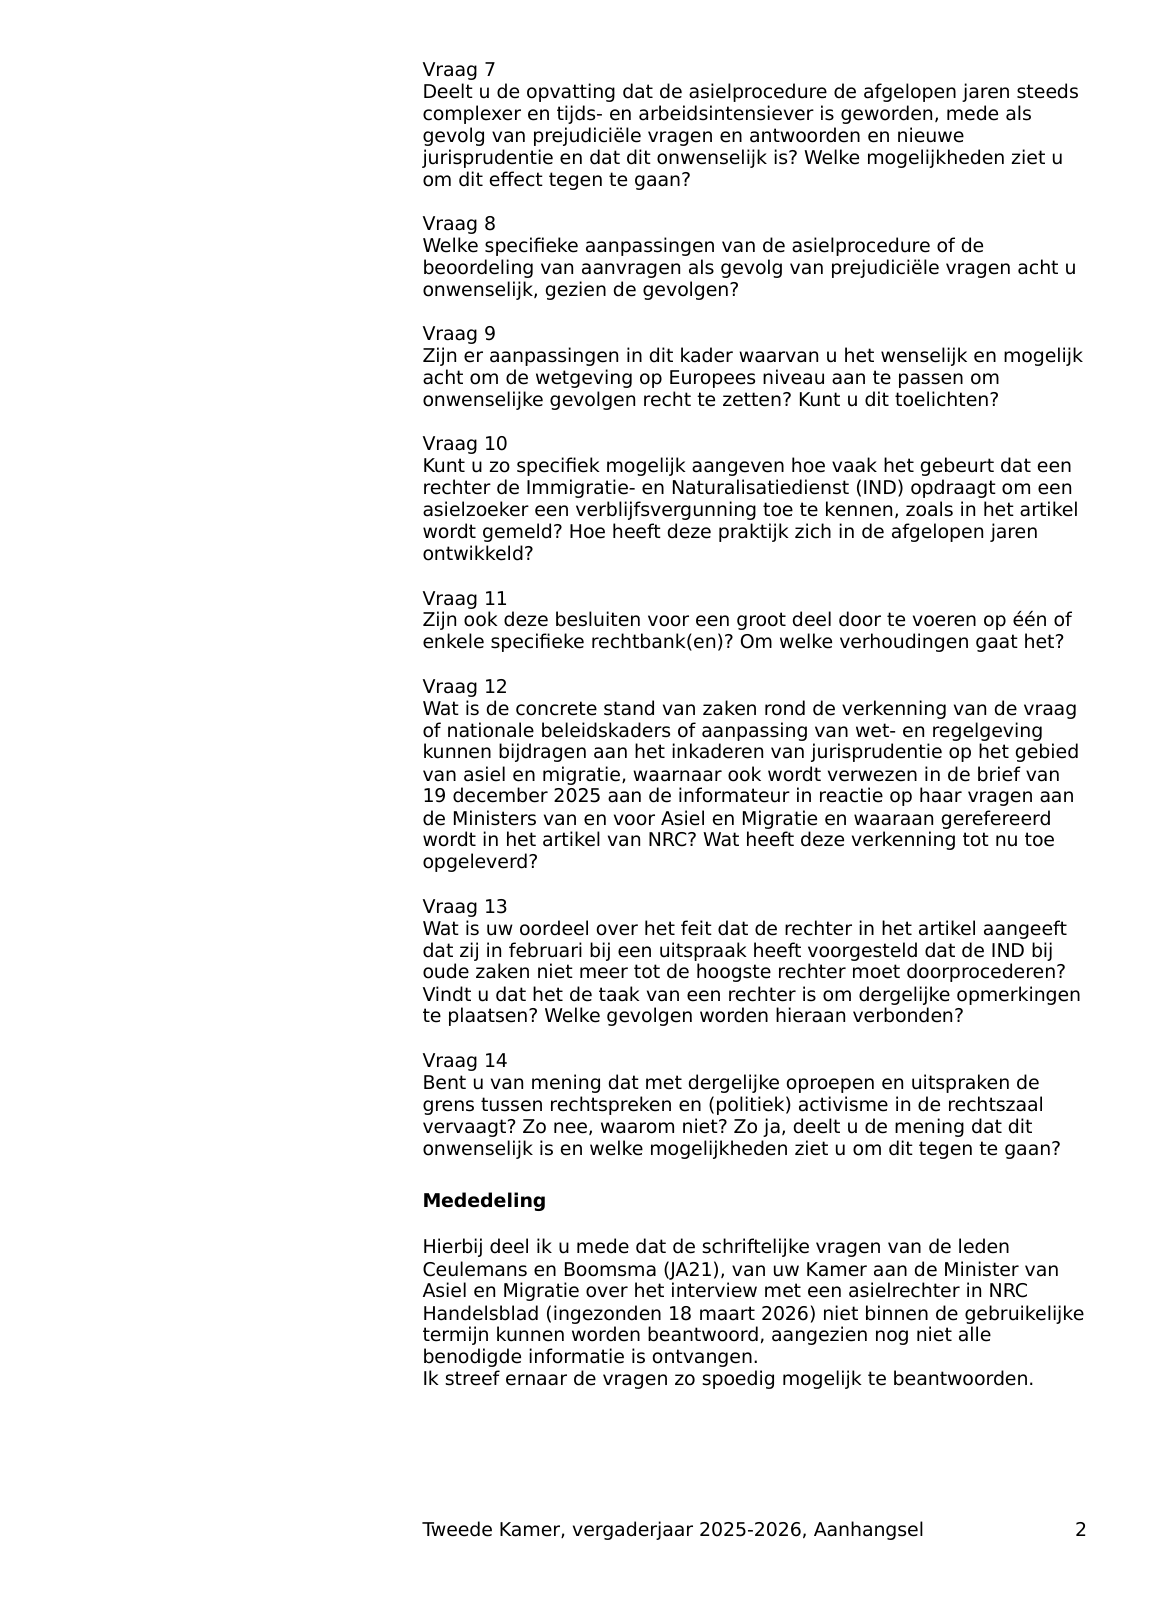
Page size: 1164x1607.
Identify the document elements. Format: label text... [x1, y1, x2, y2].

text Bent u van mening dat met dergelijke oproepen en uitspraken de grens tussen rechtspreken en (politiek) activisme in de rechtszaal vervaagt? Zo nee, waarom niet? Zo ja, deelt u de mening dat dit onwenselijk is en welke mogelijkheden ziet u om dit tegen te gaan? [422, 1072, 1087, 1159]
text Ik streef ernaar de vragen zo spoedig mogelijk te beantwoorden. [422, 1368, 1087, 1390]
text Vraag 7 [422, 59, 1087, 81]
text Vraag 11 [422, 587, 1087, 609]
text Zijn er aanpassingen in dit kader waarvan u het wenselijk en mogelijk acht om de wetgeving op Europees niveau aan te passen om onwenselijke gevolgen recht te zetten? Kunt u dit toelichten? [422, 345, 1087, 411]
subtitle Mededeling [422, 1189, 1087, 1211]
text Vraag 10 [422, 433, 1087, 455]
text Vraag 8 [422, 213, 1087, 235]
text Vraag 9 [422, 323, 1087, 345]
text Welke specifieke aanpassingen van de asielprocedure of de beoordeling van aanvragen als gevolg van prejudiciële vragen acht u onwenselijk, gezien de gevolgen? [422, 235, 1087, 301]
text Kunt u zo specifiek mogelijk aangeven hoe vaak het gebeurt dat een rechter de Immigratie- en Naturalisatiedienst (IND) opdraagt om een asielzoeker een verblijfsvergunning toe te kennen, zoals in het artikel wordt gemeld? Hoe heeft deze praktijk zich in de afgelopen jaren ontwikkeld? [422, 455, 1087, 565]
text Deelt u de opvatting dat de asielprocedure de afgelopen jaren steeds complexer en tijds- en arbeidsintensiever is geworden, mede als gevolg van prejudiciële vragen en antwoorden en nieuwe jurisprudentie en dat dit onwenselijk is? Welke mogelijkheden ziet u om dit effect tegen te gaan? [422, 81, 1087, 191]
text Wat is de concrete stand van zaken rond de verkenning van de vraag of nationale beleidskaders of aanpassing van wet- en regelgeving kunnen bijdragen aan het inkaderen van jurisprudentie op het gebied van asiel en migratie, waarnaar ook wordt verwezen in de brief van 19 december 2025 aan de informateur in reactie op haar vragen aan de Ministers van en voor Asiel en Migratie en waaraan gerefereerd wordt in het artikel van NRC? Wat heeft deze verkenning tot nu toe opgeleverd? [422, 697, 1087, 873]
text Wat is uw oordeel over het feit dat de rechter in het artikel aangeeft dat zij in februari bij een uitspraak heeft voorgesteld dat de IND bij oude zaken niet meer tot de hoogste rechter moet doorprocederen? Vindt u dat het de taak van een rechter is om dergelijke opmerkingen te plaatsen? Welke gevolgen worden hieraan verbonden? [422, 917, 1087, 1027]
text Vraag 12 [422, 676, 1087, 697]
text Vraag 13 [422, 896, 1087, 917]
text Zijn ook deze besluiten voor een groot deel door te voeren op één of enkele specifieke rechtbank(en)? Om welke verhoudingen gaat het? [422, 609, 1087, 653]
text Hierbij deel ik u mede dat de schriftelijke vragen van de leden Ceulemans en Boomsma (JA21), van uw Kamer aan de Minister van Asiel en Migratie over het interview met een asielrechter in NRC Handelsblad (ingezonden 18 maart 2026) niet binnen de gebruikelijke termijn kunnen worden beantwoord, aangezien nog niet alle benodigde informatie is ontvangen. [422, 1236, 1087, 1368]
text Vraag 14 [422, 1049, 1087, 1072]
